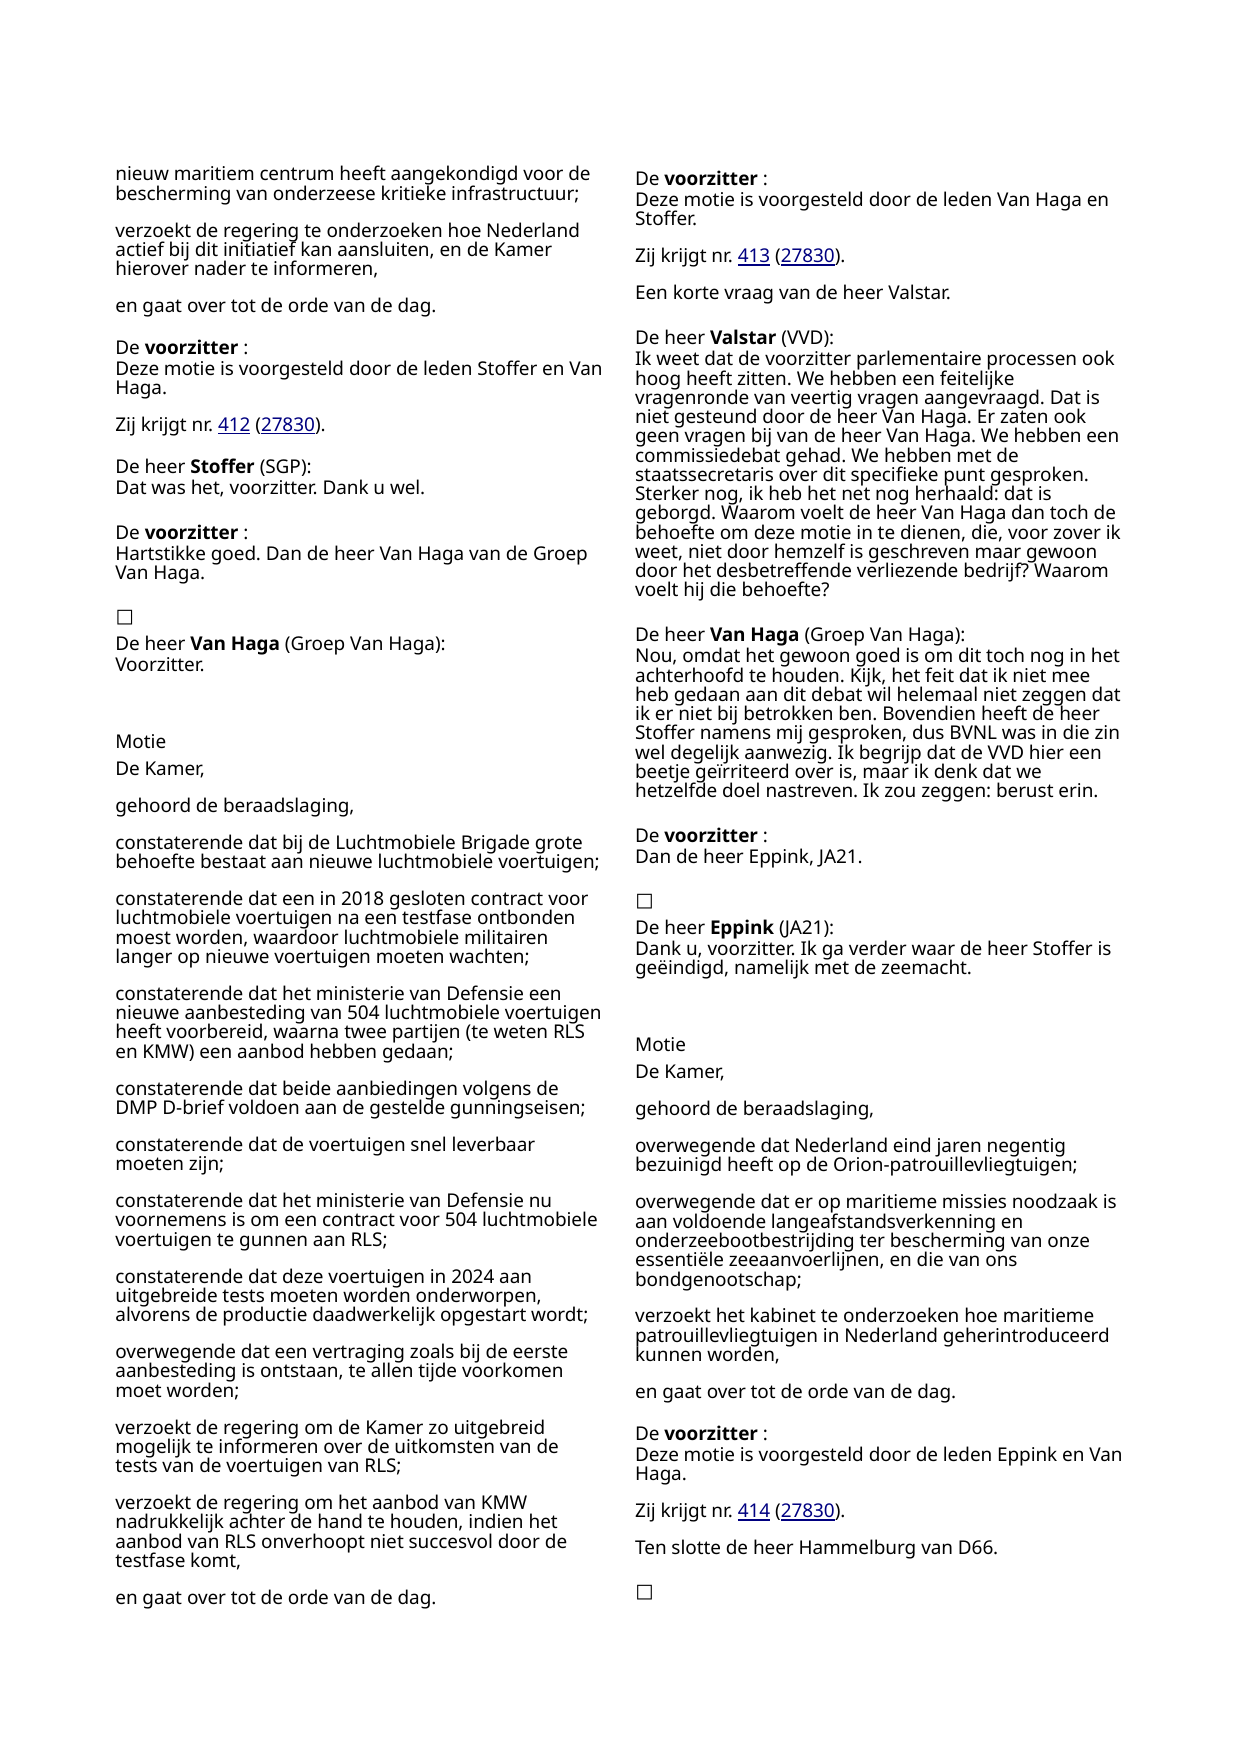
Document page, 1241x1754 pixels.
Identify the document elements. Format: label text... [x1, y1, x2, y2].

text De voorzitter : [635, 1420, 1125, 1446]
text Hartstikke goed. Dan de heer Van Haga van de Groep Van Haga. [115, 545, 605, 583]
text De voorzitter : [115, 334, 605, 360]
text constaterende dat de voertuigen snel leverbaar moeten zijn; [115, 1136, 605, 1174]
text Ten slotte de heer Hammelburg van D66. [635, 1539, 1125, 1558]
text en gaat over tot de orde van de dag. [635, 1383, 1125, 1402]
text De voorzitter : [635, 822, 1125, 848]
text constaterende dat het ministerie van Defensie nu voornemens is om een contract voor 504 luchtmobiele voertuigen te gunnen aan RLS; [115, 1192, 605, 1250]
text Dat was het, voorzitter. Dank u wel. [115, 479, 605, 498]
text constaterende dat beide aanbiedingen volgens de DMP D-brief voldoen aan de gestelde gunningseisen; [115, 1080, 605, 1118]
text overwegende dat een vertraging zoals bij de eerste aanbesteding is ontstaan, te allen tijde voorkomen moet worden; [115, 1343, 605, 1401]
text gehoord de beraadslaging, [635, 1100, 1125, 1119]
text ⬜ [635, 888, 1125, 914]
text en gaat over tot de orde van de dag. [115, 297, 605, 316]
text De heer Van Haga (Groep Van Haga): [115, 630, 605, 656]
text en gaat over tot de orde van de dag. [115, 1589, 605, 1608]
text Voorzitter. [115, 656, 605, 675]
text De voorzitter : [115, 519, 605, 545]
text Zij krijgt nr. 414 (27830). [635, 1502, 1125, 1521]
text Motie [115, 728, 605, 754]
text constaterende dat deze voertuigen in 2024 aan uitgebreide tests moeten worden onderworpen, alvorens de productie daadwerkelijk opgestart wordt; [115, 1268, 605, 1326]
text De Kamer, [115, 760, 605, 779]
text Een korte vraag van de heer Valstar. [635, 284, 1125, 304]
text nieuw maritiem centrum heeft aangekondigd voor de bescherming van onderzeese kritieke infrastructuur; [115, 165, 605, 204]
text Dank u, voorzitter. Ik ga verder waar de heer Stoffer is geëindigd, namelijk met de zeemacht. [635, 939, 1125, 978]
text De heer Valstar (VVD): [635, 324, 1125, 350]
text verzoekt de regering om het aanbod van KMW nadrukkelijk achter de hand te houden, indien het aanbod van RLS onverhoopt niet succesvol door de testfase komt, [115, 1494, 605, 1571]
text Deze motie is voorgesteld door de leden Stoffer en Van Haga. [115, 360, 605, 398]
text gehoord de beraadslaging, [115, 797, 605, 816]
text De heer Van Haga (Groep Van Haga): [635, 622, 1125, 647]
text ⬜ [115, 604, 605, 630]
text verzoekt de regering om de Kamer zo uitgebreid mogelijk te informeren over de uitkomsten van de tests van de voertuigen van RLS; [115, 1419, 605, 1477]
text overwegende dat er op maritieme missies noodzaak is aan voldoende langeafstandsverkenning en onderzeebootbestrijding ter bescherming van onze essentiële zeeaanvoerlijnen, en die van ons bondgenootschap; [635, 1193, 1125, 1290]
text De Kamer, [635, 1063, 1125, 1082]
text Deze motie is voorgesteld door de leden Eppink en Van Haga. [635, 1446, 1125, 1484]
text verzoekt de regering te onderzoeken hoe Nederland actief bij dit initiatief kan aansluiten, en de Kamer hierover nader te informeren, [115, 222, 605, 279]
text De voorzitter : [635, 165, 1125, 191]
text constaterende dat het ministerie van Defensie een nieuwe aanbesteding van 504 luchtmobiele voertuigen heeft voorbereid, waarna twee partijen (te weten RLS en KMW) een aanbod hebben gedaan; [115, 985, 605, 1062]
text Zij krijgt nr. 412 (27830). [115, 416, 605, 435]
text overwegende dat Nederland eind jaren negentig bezuinigd heeft op de Orion-patrouillevliegtuigen; [635, 1137, 1125, 1176]
text verzoekt het kabinet te onderzoeken hoe maritieme patrouillevliegtuigen in Nederland geherintroduceerd kunnen worden, [635, 1307, 1125, 1365]
text constaterende dat een in 2018 gesloten contract voor luchtmobiele voertuigen na een testfase ontbonden moest worden, waardoor luchtmobiele militairen langer op nieuwe voertuigen moeten wachten; [115, 890, 605, 967]
text De heer Stoffer (SGP): [115, 453, 605, 479]
text Dan de heer Eppink, JA21. [635, 848, 1125, 867]
text De heer Eppink (JA21): [635, 914, 1125, 939]
text Ik weet dat de voorzitter parlementaire processen ook hoog heeft zitten. We hebben een feitelijke vragenronde van veertig vragen aangevraagd. Dat is niet gesteund door de heer Van Haga. Er zaten ook geen vragen bij van de heer Van Haga. We hebben een commissiedebat gehad. We hebben met de staatssecretaris over dit specifieke punt gesproken. Sterker nog, ik heb het net nog herhaald: dat is geborgd. Waarom voelt de heer Van Haga dan toch de behoefte om deze motie in te dienen, die, voor zover ik weet, niet door hemzelf is geschreven maar gewoon door het desbetreffende verliezende bedrijf? Waarom voelt hij die behoefte? [635, 350, 1125, 601]
text Deze motie is voorgesteld door de leden Van Haga en Stoffer. [635, 191, 1125, 229]
text constaterende dat bij de Luchtmobiele Brigade grote behoefte bestaat aan nieuwe luchtmobiele voertuigen; [115, 834, 605, 872]
text Nou, omdat het gewoon goed is om dit toch nog in het achterhoofd te houden. Kijk, het feit dat ik niet mee heb gedaan aan dit debat wil helemaal niet zeggen dat ik er niet bij betrokken ben. Bovendien heeft de heer Stoffer namens mij gesproken, dus BVNL was in die zin wel degelijk aanwezig. Ik begrijp dat de VVD hier een beetje geïrriteerd over is, maar ik denk dat we hetzelfde doel nastreven. Ik zou zeggen: berust erin. [635, 647, 1125, 801]
text Motie [635, 1032, 1125, 1057]
text ⬜ [635, 1579, 1125, 1605]
text Zij krijgt nr. 413 (27830). [635, 247, 1125, 267]
